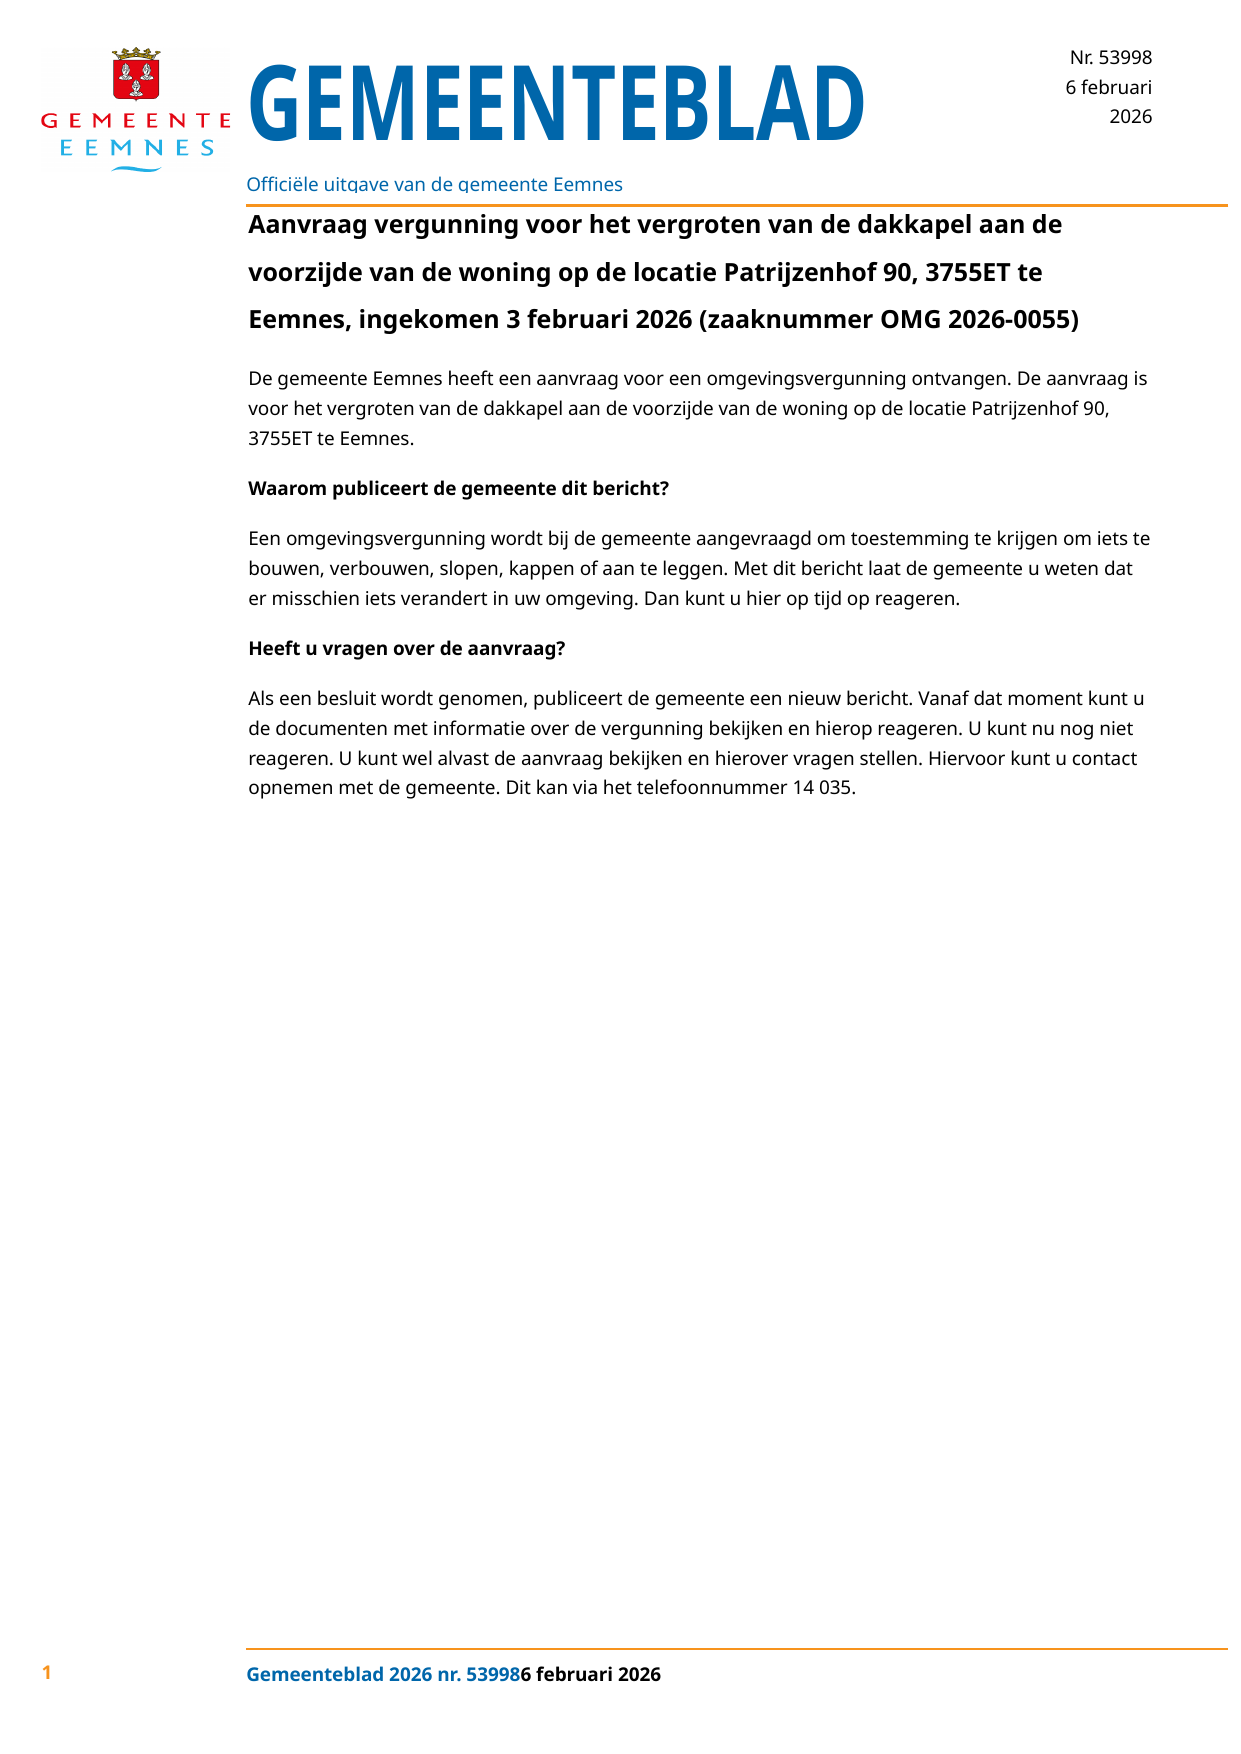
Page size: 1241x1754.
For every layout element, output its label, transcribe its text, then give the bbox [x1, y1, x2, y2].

text Als een besluit wordt genomen, publiceert de gemeente een nieuw bericht. Vanaf dat moment kunt u de documenten met informatie over de vergunning bekijken en hierop reageren. U kunt nu nog niet reageren. U kunt wel alvast de aanvraag bekijken en hierover vragen stellen. Hiervoor kunt u contact opnemen met de gemeente. Dit kan via het telefoonnummer 14 035. [248, 686, 1152, 800]
text Een omgevingsvergunning wordt bij de gemeente aangevraagd om toestemming te krijgen om iets te bouwen, verbouwen, slopen, kappen of aan te leggen. Met dit bericht laat de gemeente u weten dat er misschien iets verandert in uw omgeving. Dan kunt u hier op tijd op reageren. [248, 526, 1152, 610]
text Aanvraag vergunning voor het vergroten van de dakkapel aan de voorzijde van de woning op de locatie Patrijzenhof 90, 3755ET te Eemnes, ingekomen 3 februari 2026 (zaaknummer OMG 2026-0055) [248, 207, 1152, 336]
text Heeft u vragen over de aanvraag? [248, 635, 1152, 661]
text De gemeente Eemnes heeft een aanvraag voor een omgevingsvergunning ontvangen. De aanvraag is voor het vergroten van de dakkapel aan de voorzijde van de woning op de locatie Patrijzenhof 90, 3755ET te Eemnes. [248, 366, 1152, 450]
text Waarom publiceert de gemeente dit bericht? [248, 475, 1152, 501]
picture [41, 47, 231, 172]
